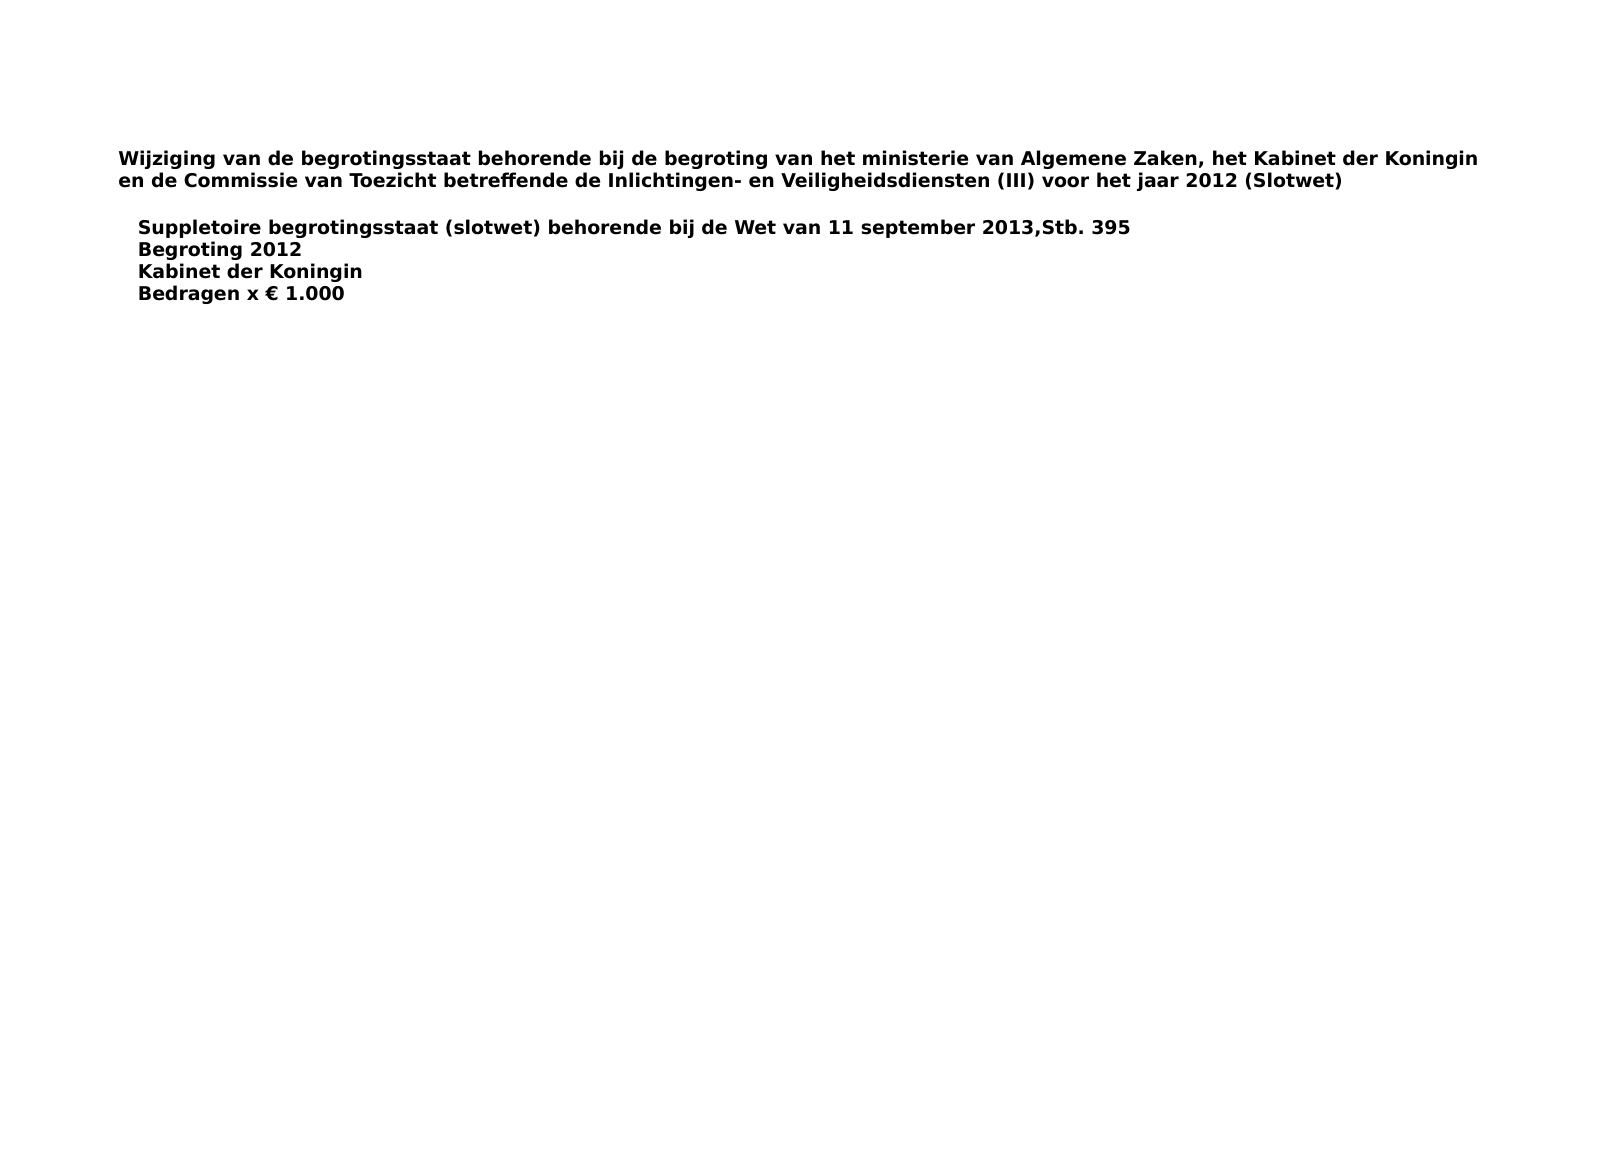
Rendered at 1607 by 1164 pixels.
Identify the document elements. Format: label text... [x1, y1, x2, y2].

text Kabinet der Koningin [118, 261, 1488, 283]
text Bedragen x € 1.000 [118, 283, 1488, 305]
subtitle Wijziging van de begrotingsstaat behorende bij de begroting van het ministerie van Algemene Zaken, het Kabinet der Koningin en de Commissie van Toezicht betreffende de Inlichtingen- en Veiligheidsdiensten (III) voor het jaar 2012 (Slotwet) [118, 148, 1488, 192]
text Suppletoire begrotingsstaat (slotwet) behorende bij de Wet van 11 september 2013,Stb. 395 [118, 217, 1488, 239]
text Begroting 2012 [118, 239, 1488, 261]
